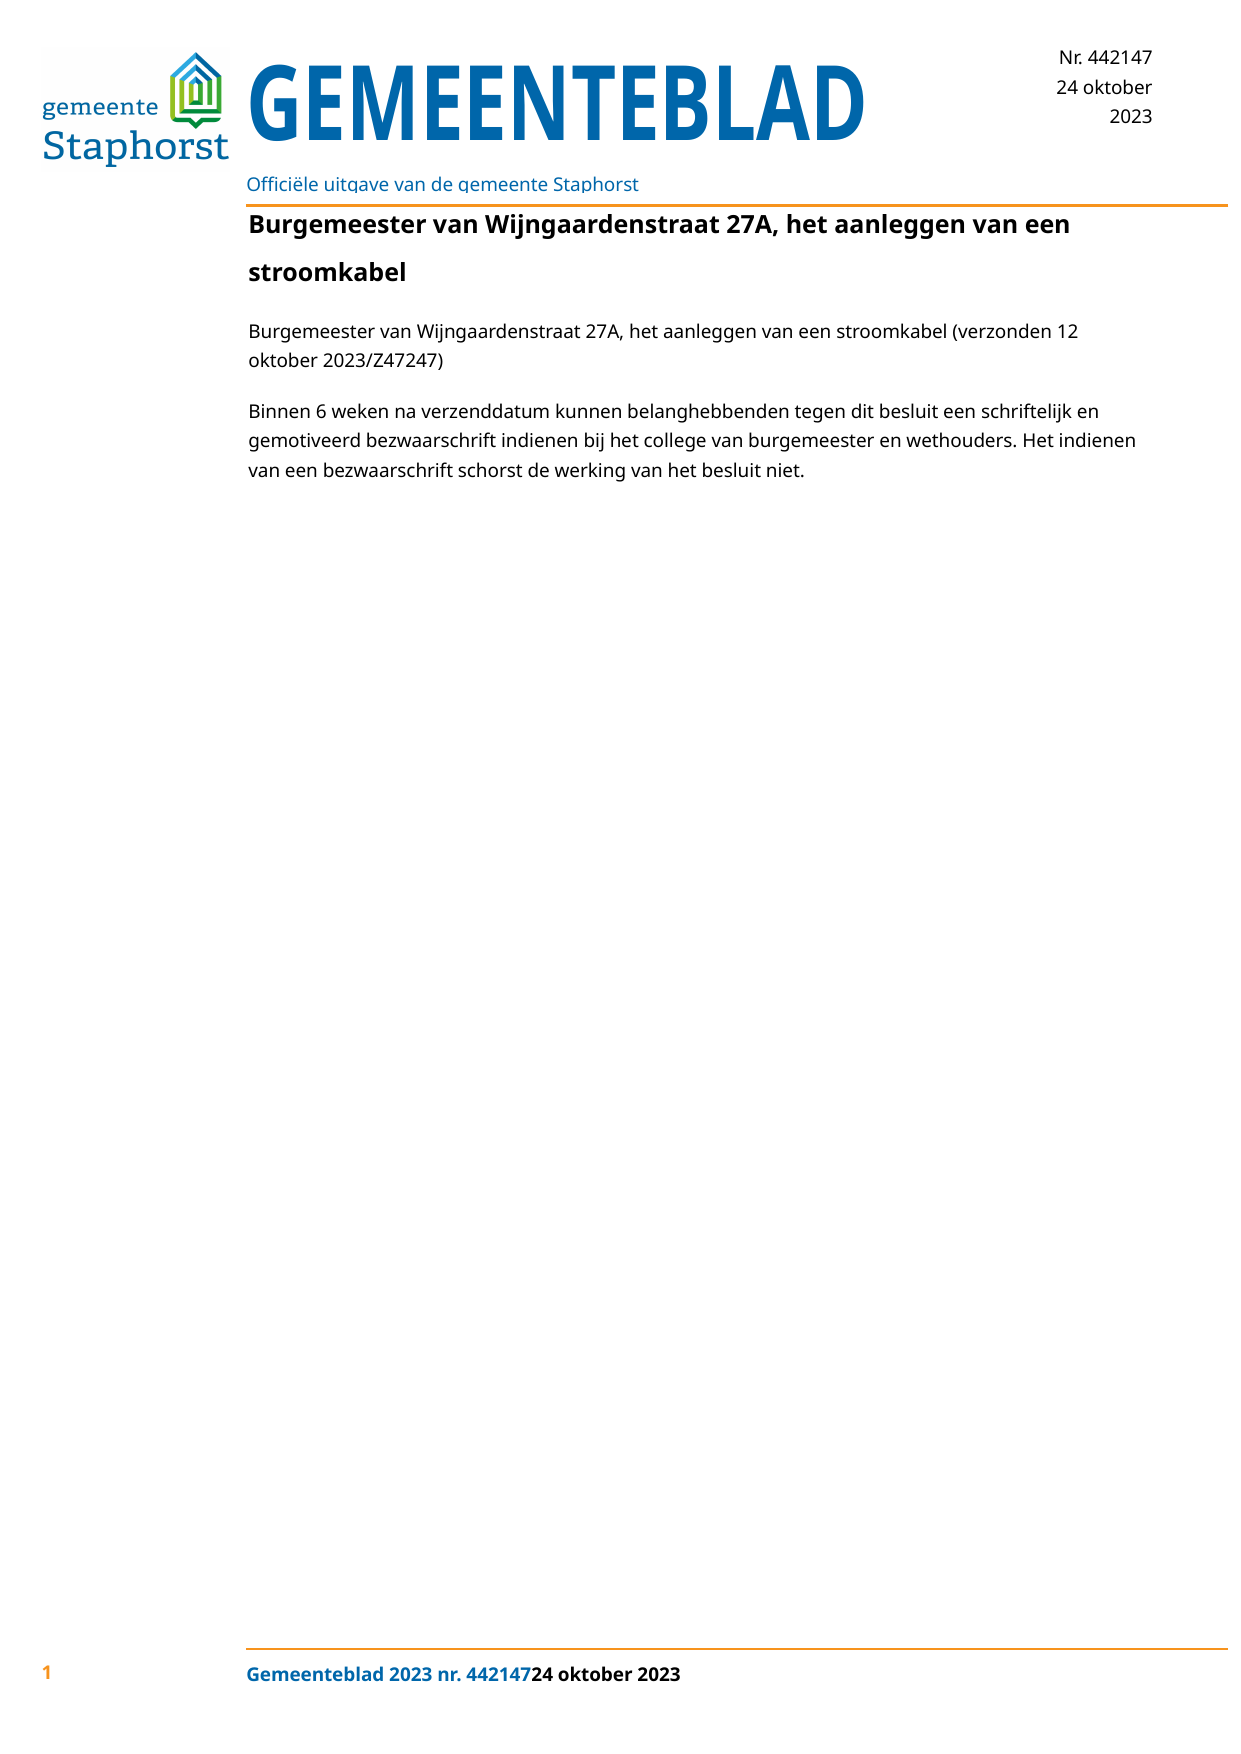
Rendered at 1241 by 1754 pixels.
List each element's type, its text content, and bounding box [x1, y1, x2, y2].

text Burgemeester van Wijngaardenstraat 27A, het aanleggen van een stroomkabel [248, 207, 1152, 288]
text Binnen 6 weken na verzenddatum kunnen belanghebbenden tegen dit besluit een schriftelijk en gemotiveerd bezwaarschrift indienen bij het college van burgemeester en wethouders. Het indienen van een bezwaarschrift schorst de werking van het besluit niet. [248, 398, 1152, 483]
picture [41, 47, 231, 172]
text Burgemeester van Wijngaardenstraat 27A, het aanleggen van een stroomkabel (verzonden 12 oktober 2023/Z47247) [248, 318, 1152, 373]
